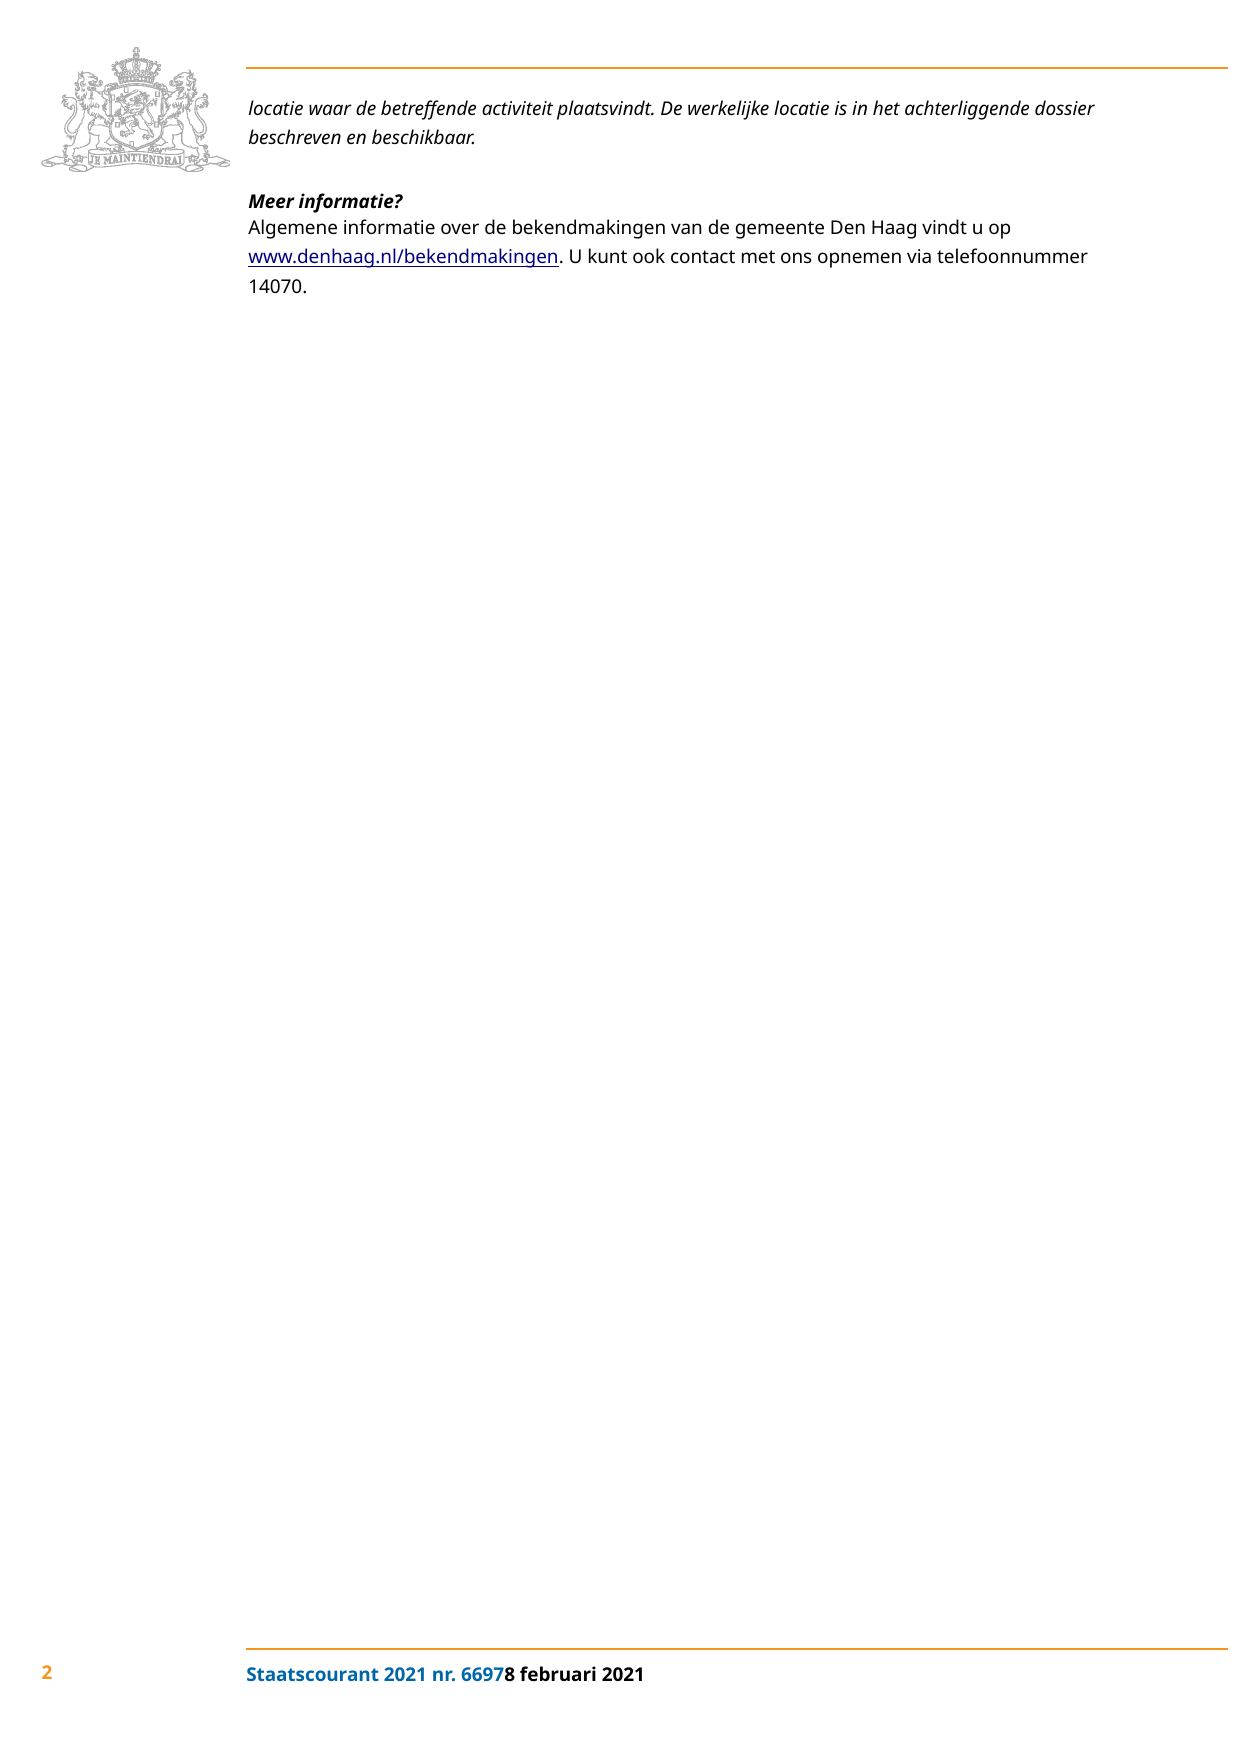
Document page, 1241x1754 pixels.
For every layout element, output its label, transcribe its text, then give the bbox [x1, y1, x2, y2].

text Algemene informatie over de bekendmakingen van de gemeente Den Haag vindt u op www.denhaag.nl/bekendmakingen. U kunt ook contact met ons opnemen via telefoonnummer 14070. [248, 214, 1152, 299]
text locatie waar de betreffende activiteit plaatsvindt. De werkelijke locatie is in het achterliggende dossier beschreven en beschikbaar. [248, 95, 1152, 150]
text Meer informatie? [248, 188, 1152, 214]
picture [41, 47, 231, 172]
